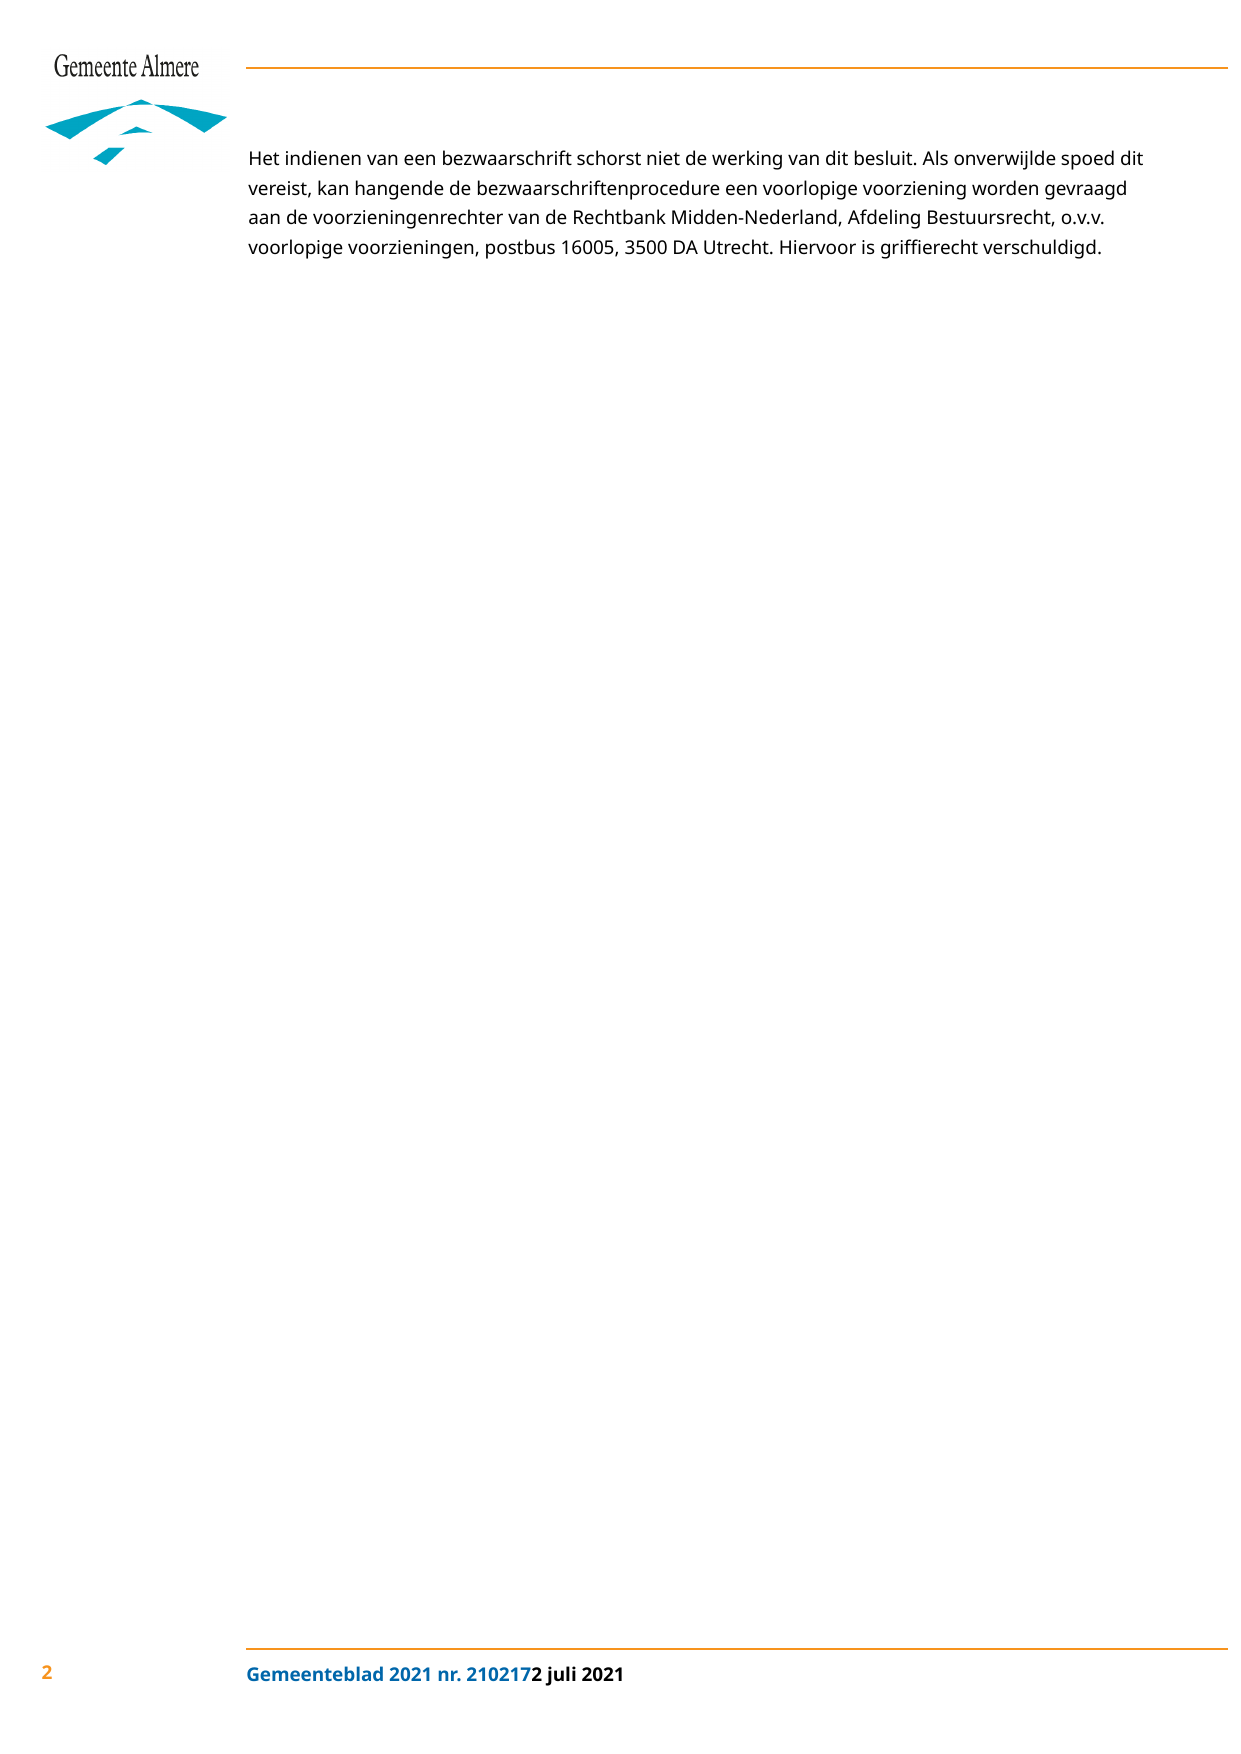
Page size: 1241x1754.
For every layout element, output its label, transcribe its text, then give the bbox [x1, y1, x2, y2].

picture [41, 47, 231, 172]
text Het indienen van een bezwaarschrift schorst niet de werking van dit besluit. Als onverwijlde spoed dit vereist, kan hangende de bezwaarschriftenprocedure een voorlopige voorziening worden gevraagd aan de voorzieningenrechter van de Rechtbank Midden-Nederland, Afdeling Bestuursrecht, o.v.v. voorlopige voorzieningen, postbus 16005, 3500 DA Utrecht. Hiervoor is griffierecht verschuldigd. [248, 145, 1152, 260]
